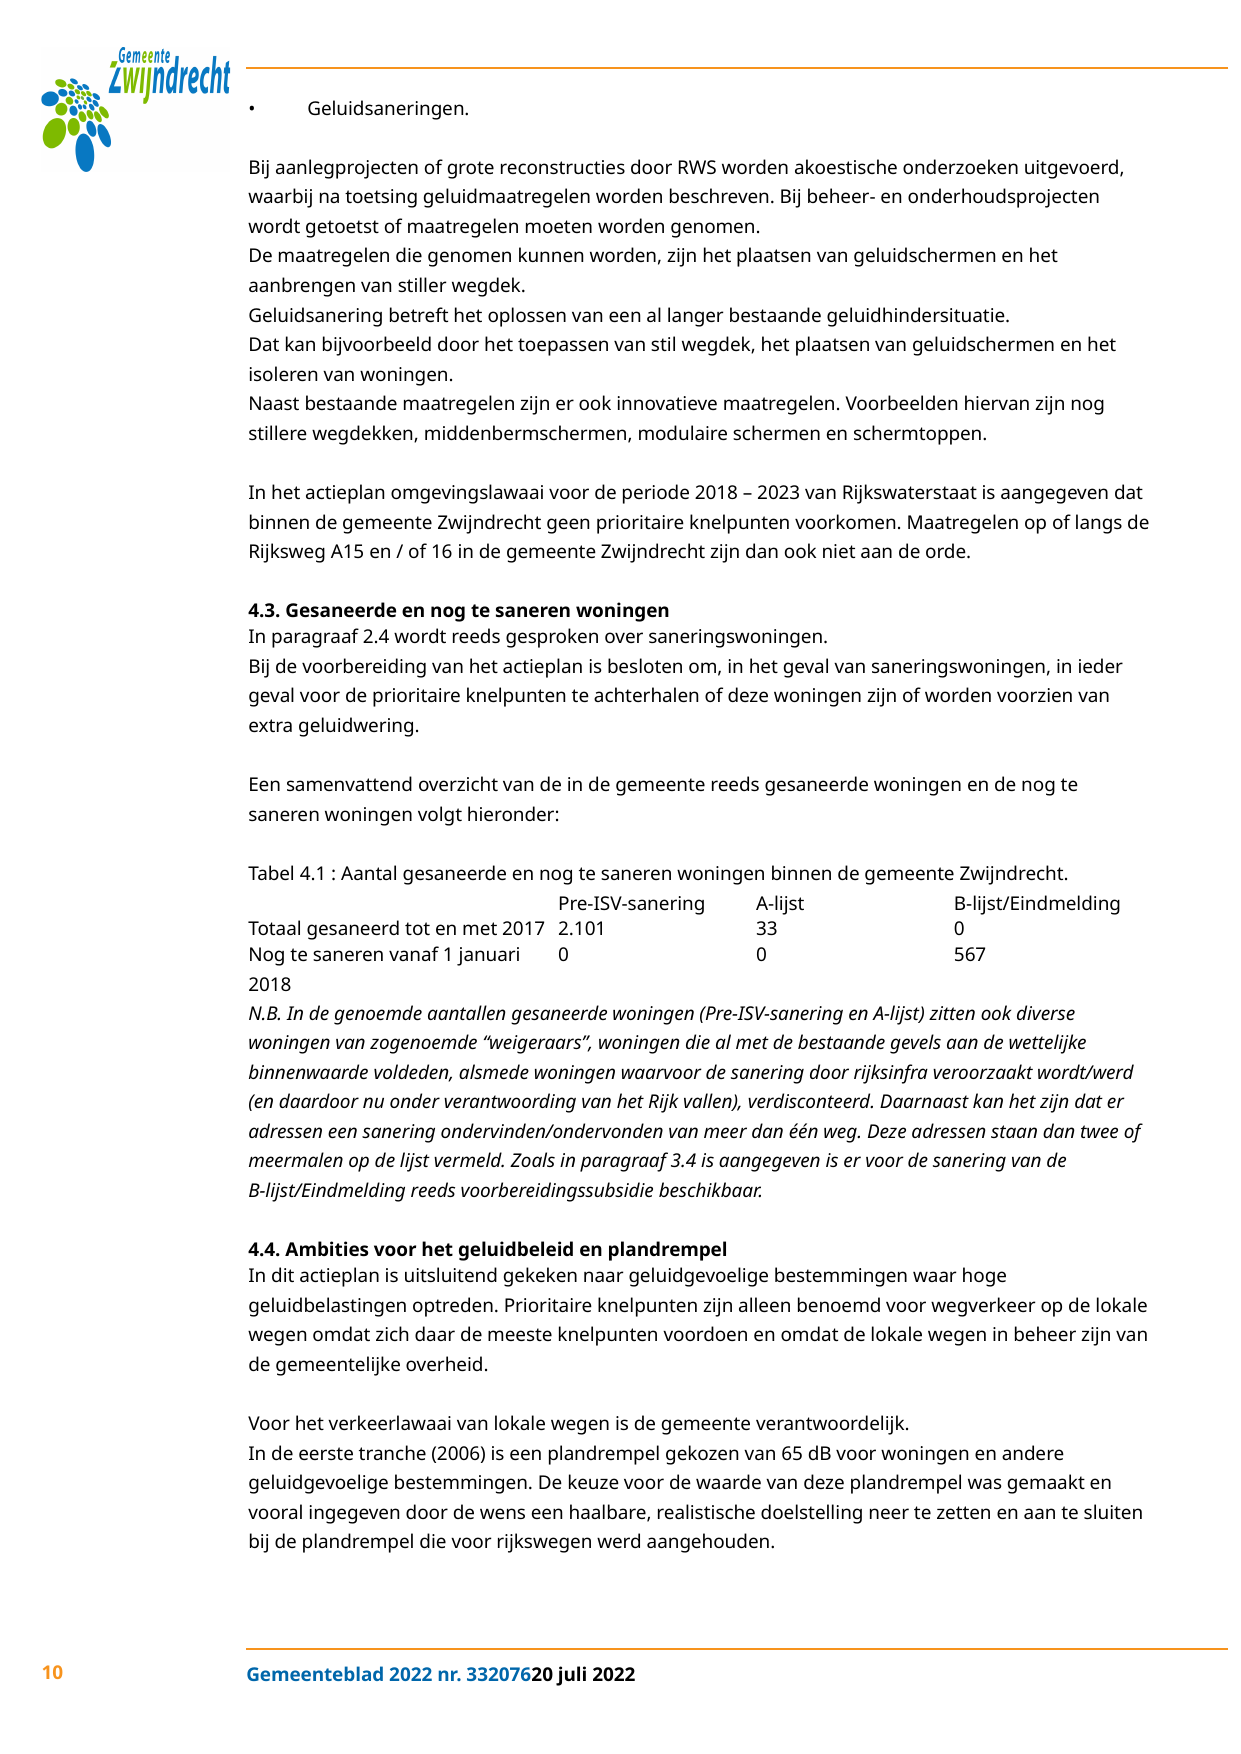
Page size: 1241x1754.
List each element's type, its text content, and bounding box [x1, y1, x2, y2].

table_cell 567 [954, 941, 1152, 997]
table_cell 0 [756, 941, 954, 997]
table_cell Nog te saneren vanaf 1 januari 2018 [248, 941, 558, 997]
table_header A-lijst [756, 890, 954, 916]
text 4.4. Ambities voor het geluidbeleid en plandrempel [248, 1236, 1152, 1262]
list Geluidsaneringen. [248, 95, 1152, 121]
table_cell 0 [954, 916, 1152, 941]
text Tabel 4.1 : Aantal gesaneerde en nog te saneren woningen binnen de gemeente Zwijndrecht. [248, 860, 1152, 886]
text Geluidsanering betreft het oplossen van een al langer bestaande geluidhindersituatie. [248, 302, 1152, 328]
text In de eerste tranche (2006) is een plandrempel gekozen van 65 dB voor woningen en andere geluidgevoelige bestemmingen. De keuze voor de waarde van deze plandrempel was gemaakt en vooral ingegeven door de wens een haalbare, realistische doelstelling neer te zetten en aan te sluiten bij de plandrempel die voor rijkswegen werd aangehouden. [248, 1440, 1152, 1554]
table_header B-lijst/Eindmelding [954, 890, 1152, 916]
picture [41, 47, 231, 172]
text N.B. In de genoemde aantallen gesaneerde woningen (Pre-ISV-sanering en A-lijst) zitten ook diverse woningen van zogenoemde “weigeraars”, woningen die al met de bestaande gevels aan de wettelijke binnenwaarde voldeden, alsmede woningen waarvoor de sanering door rijksinfra veroorzaakt wordt/werd (en daardoor nu onder verantwoording van het Rijk vallen), verdisconteerd. Daarnaast kan het zijn dat er adressen een sanering ondervinden/ondervonden van meer dan één weg. Deze adressen staan dan twee of meermalen op de lijst vermeld. Zoals in paragraaf 3.4 is aangegeven is er voor de sanering van de B-lijst/Eindmelding reeds voorbereidingssubsidie beschikbaar. [248, 1000, 1152, 1203]
table_cell Totaal gesaneerd tot en met 2017 [248, 916, 558, 941]
text Bij aanlegprojecten of grote reconstructies door RWS worden akoestische onderzoeken uitgevoerd, waarbij na toetsing geluidmaatregelen worden beschreven. Bij beheer- en onderhoudsprojecten wordt getoetst of maatregelen moeten worden genomen. [248, 154, 1152, 239]
text De maatregelen die genomen kunnen worden, zijn het plaatsen van geluidschermen en het aanbrengen van stiller wegdek. [248, 243, 1152, 298]
text Naast bestaande maatregelen zijn er ook innovatieve maatregelen. Voorbeelden hiervan zijn nog stillere wegdekken, middenbermschermen, modulaire schermen en schermtoppen. [248, 391, 1152, 446]
text Een samenvattend overzicht van de in de gemeente reeds gesaneerde woningen en de nog te saneren woningen volgt hieronder: [248, 771, 1152, 827]
text In het actieplan omgevingslawaai voor de periode 2018 – 2023 van Rijkswaterstaat is aangegeven dat binnen de gemeente Zwijndrecht geen prioritaire knelpunten voorkomen. Maatregelen op of langs de Rijksweg A15 en / of 16 in de gemeente Zwijndrecht zijn dan ook niet aan de orde. [248, 479, 1152, 564]
table_cell 33 [756, 916, 954, 941]
text 4.3. Gesaneerde en nog te saneren woningen [248, 598, 1152, 623]
table_header Pre-ISV-sanering [558, 890, 756, 916]
text Bij de voorbereiding van het actieplan is besloten om, in het geval van saneringswoningen, in ieder geval voor de prioritaire knelpunten te achterhalen of deze woningen zijn of worden voorzien van extra geluidwering. [248, 653, 1152, 738]
text Voor het verkeerlawaai van lokale wegen is de gemeente verantwoordelijk. [248, 1410, 1152, 1436]
table_header [248, 890, 558, 916]
table_cell 0 [558, 941, 756, 997]
table_cell 2.101 [558, 916, 756, 941]
text Dat kan bijvoorbeeld door het toepassen van stil wegdek, het plaatsen van geluidschermen en het isoleren van woningen. [248, 331, 1152, 387]
text In dit actieplan is uitsluitend gekeken naar geluidgevoelige bestemmingen waar hoge geluidbelastingen optreden. Prioritaire knelpunten zijn alleen benoemd voor wegverkeer op de lokale wegen omdat zich daar de meeste knelpunten voordoen en omdat de lokale wegen in beheer zijn van de gemeentelijke overheid. [248, 1262, 1152, 1377]
text In paragraaf 2.4 wordt reeds gesproken over saneringswoningen. [248, 623, 1152, 649]
